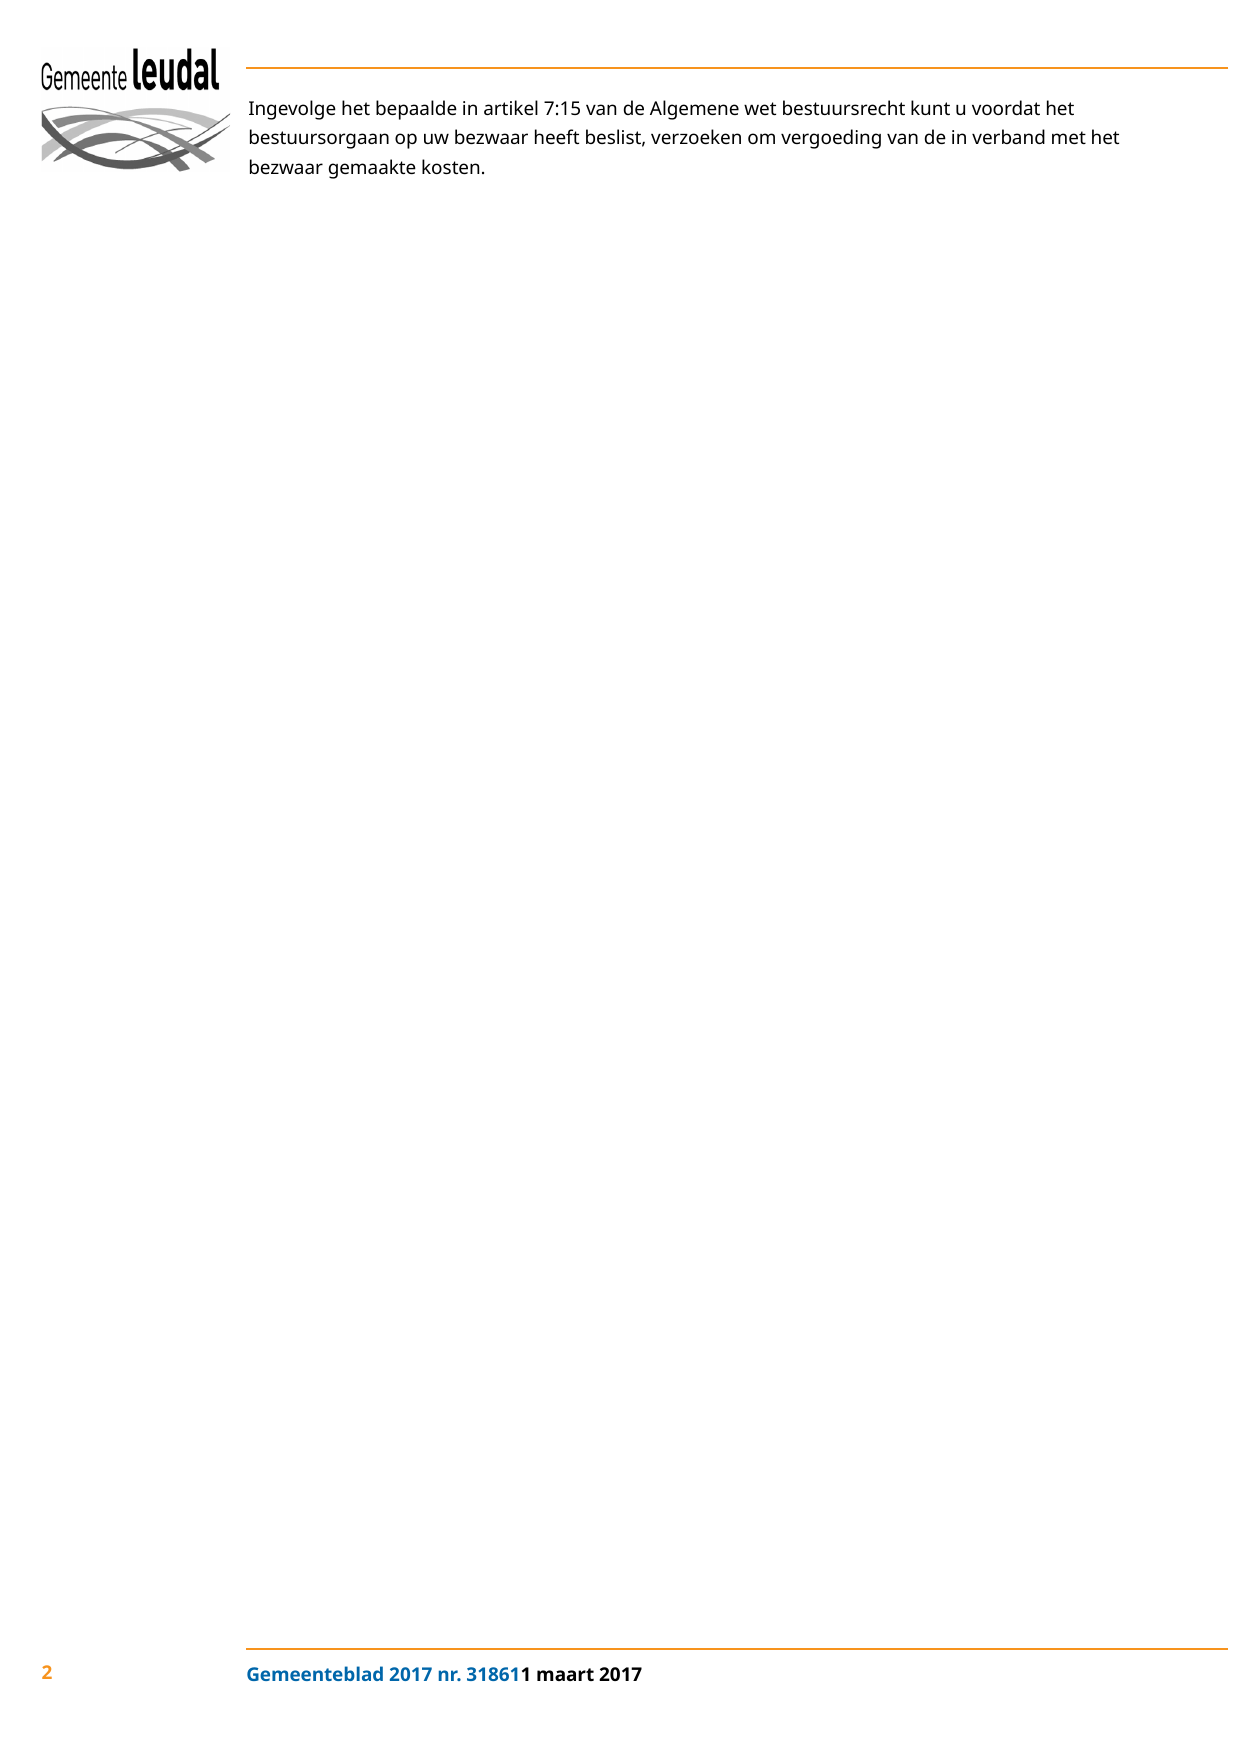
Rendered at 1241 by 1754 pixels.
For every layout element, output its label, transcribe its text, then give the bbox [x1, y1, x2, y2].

picture [41, 47, 231, 172]
text Ingevolge het bepaalde in artikel 7:15 van de Algemene wet bestuursrecht kunt u voordat het bestuursorgaan op uw bezwaar heeft beslist, verzoeken om vergoeding van de in verband met het bezwaar gemaakte kosten. [248, 95, 1152, 180]
